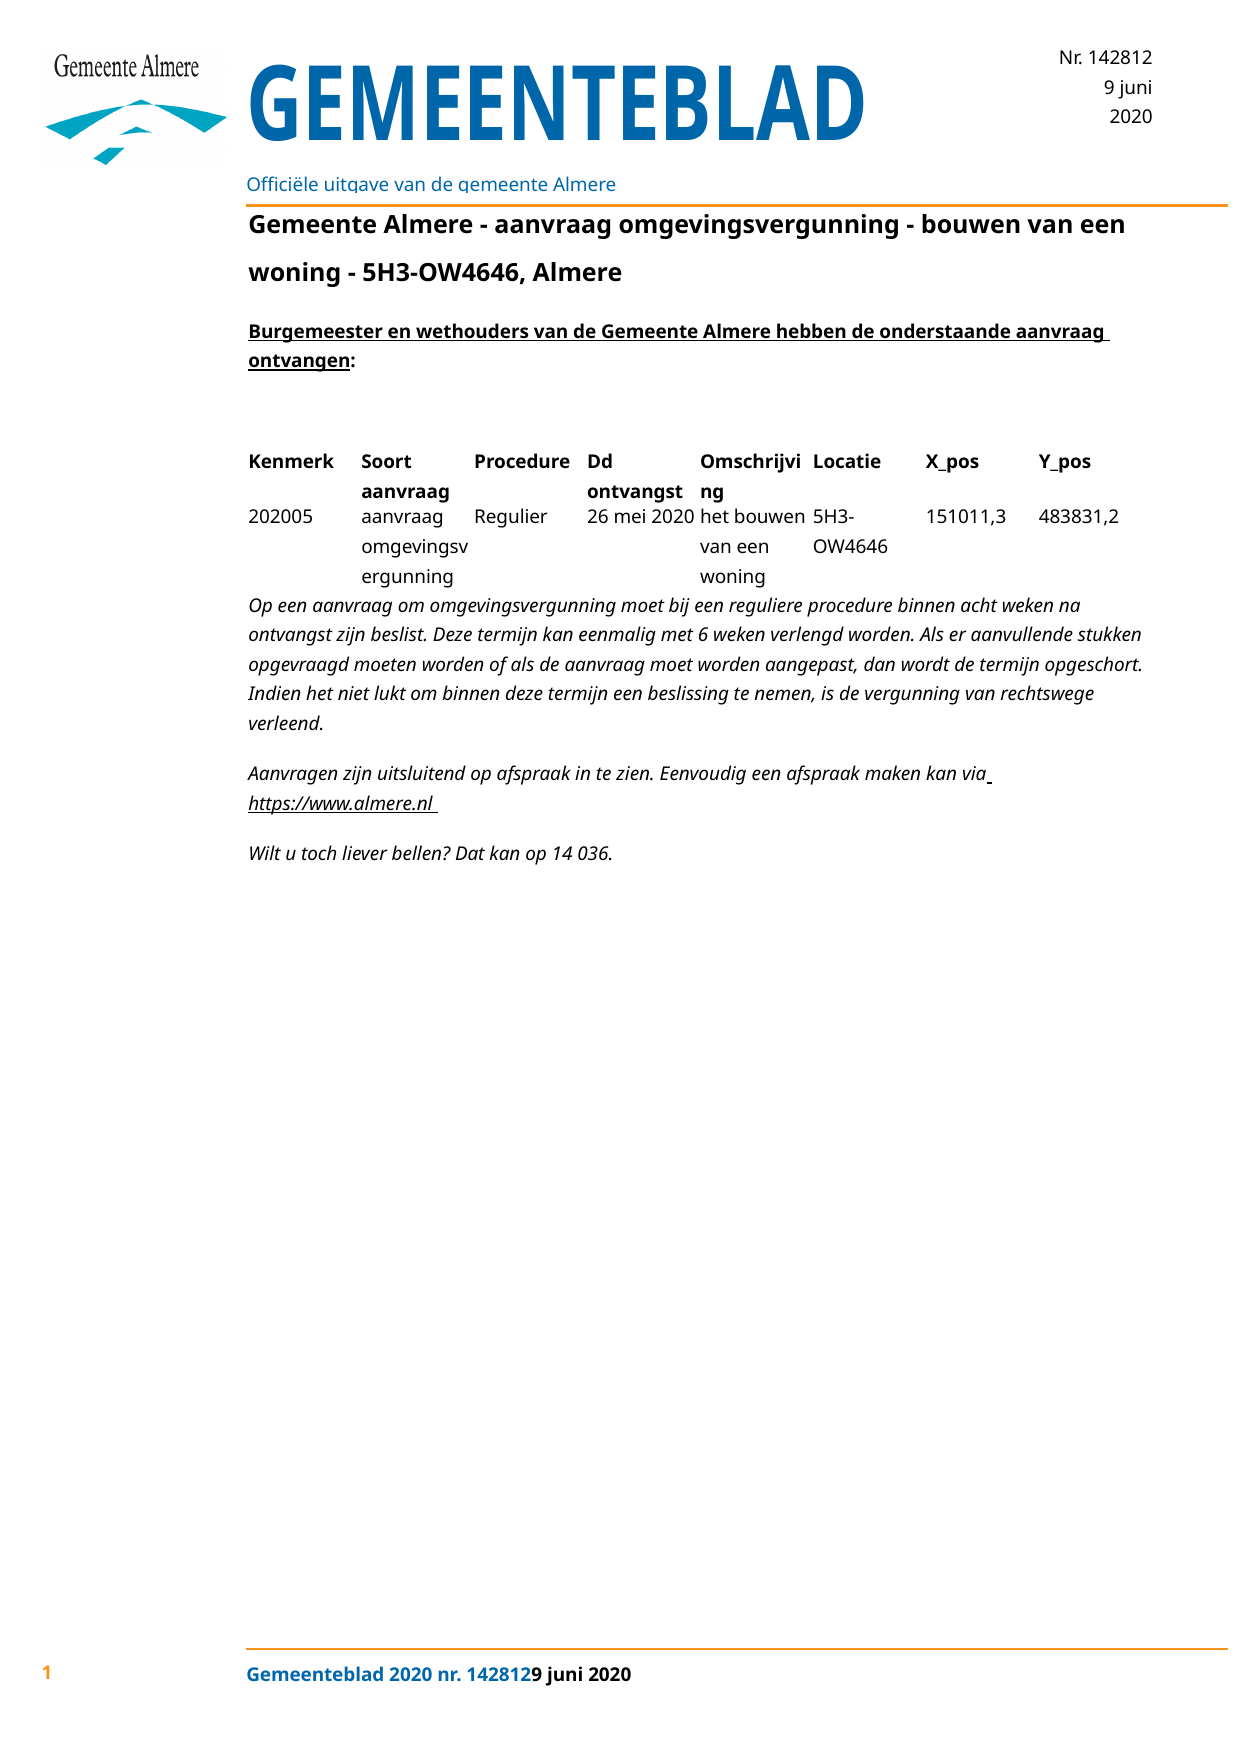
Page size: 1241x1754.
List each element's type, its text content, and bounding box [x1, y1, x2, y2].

table_header Omschrijving [700, 449, 813, 504]
text Wilt u toch liever bellen? Dat kan op 14 036. [248, 841, 1152, 866]
table_header Dd ontvangst [587, 449, 700, 504]
table_cell het bouwen van een woning [700, 504, 813, 589]
table_cell 5H3-OW4646 [813, 504, 926, 589]
text Gemeente Almere - aanvraag omgevingsvergunning - bouwen van een woning - 5H3-OW4646, Almere [248, 207, 1152, 288]
table_cell 483831,2 [1039, 504, 1152, 589]
table_cell aanvraag omgevingsvergunning [361, 504, 474, 589]
table_header Y_pos [1039, 449, 1152, 504]
text Burgemeester en wethouders van de Gemeente Almere hebben de onderstaande aanvraag ontvangen: [248, 318, 1152, 373]
picture [41, 47, 231, 172]
text Aanvragen zijn uitsluitend op afspraak in te zien. Eenvoudig een afspraak maken kan via https://www.almere.nl [248, 761, 1152, 816]
text Op een aanvraag om omgevingsvergunning moet bij een reguliere procedure binnen acht weken na ontvangst zijn beslist. Deze termijn kan eenmalig met 6 weken verlengd worden. Als er aanvullende stukken opgevraagd moeten worden of als de aanvraag moet worden aangepast, dan wordt de termijn opgeschort. Indien het niet lukt om binnen deze termijn een beslissing te nemen, is de vergunning van rechtswege verleend. [248, 592, 1152, 736]
table_cell 202005 [248, 504, 361, 589]
table_cell Regulier [474, 504, 587, 589]
table_cell 26 mei 2020 [587, 504, 700, 589]
table_header Soort aanvraag [361, 449, 474, 504]
table_header Kenmerk [248, 449, 361, 504]
table_cell 151011,3 [926, 504, 1038, 589]
table_header Locatie [813, 449, 926, 504]
table_header X_pos [926, 449, 1038, 504]
table_header Procedure [474, 449, 587, 504]
